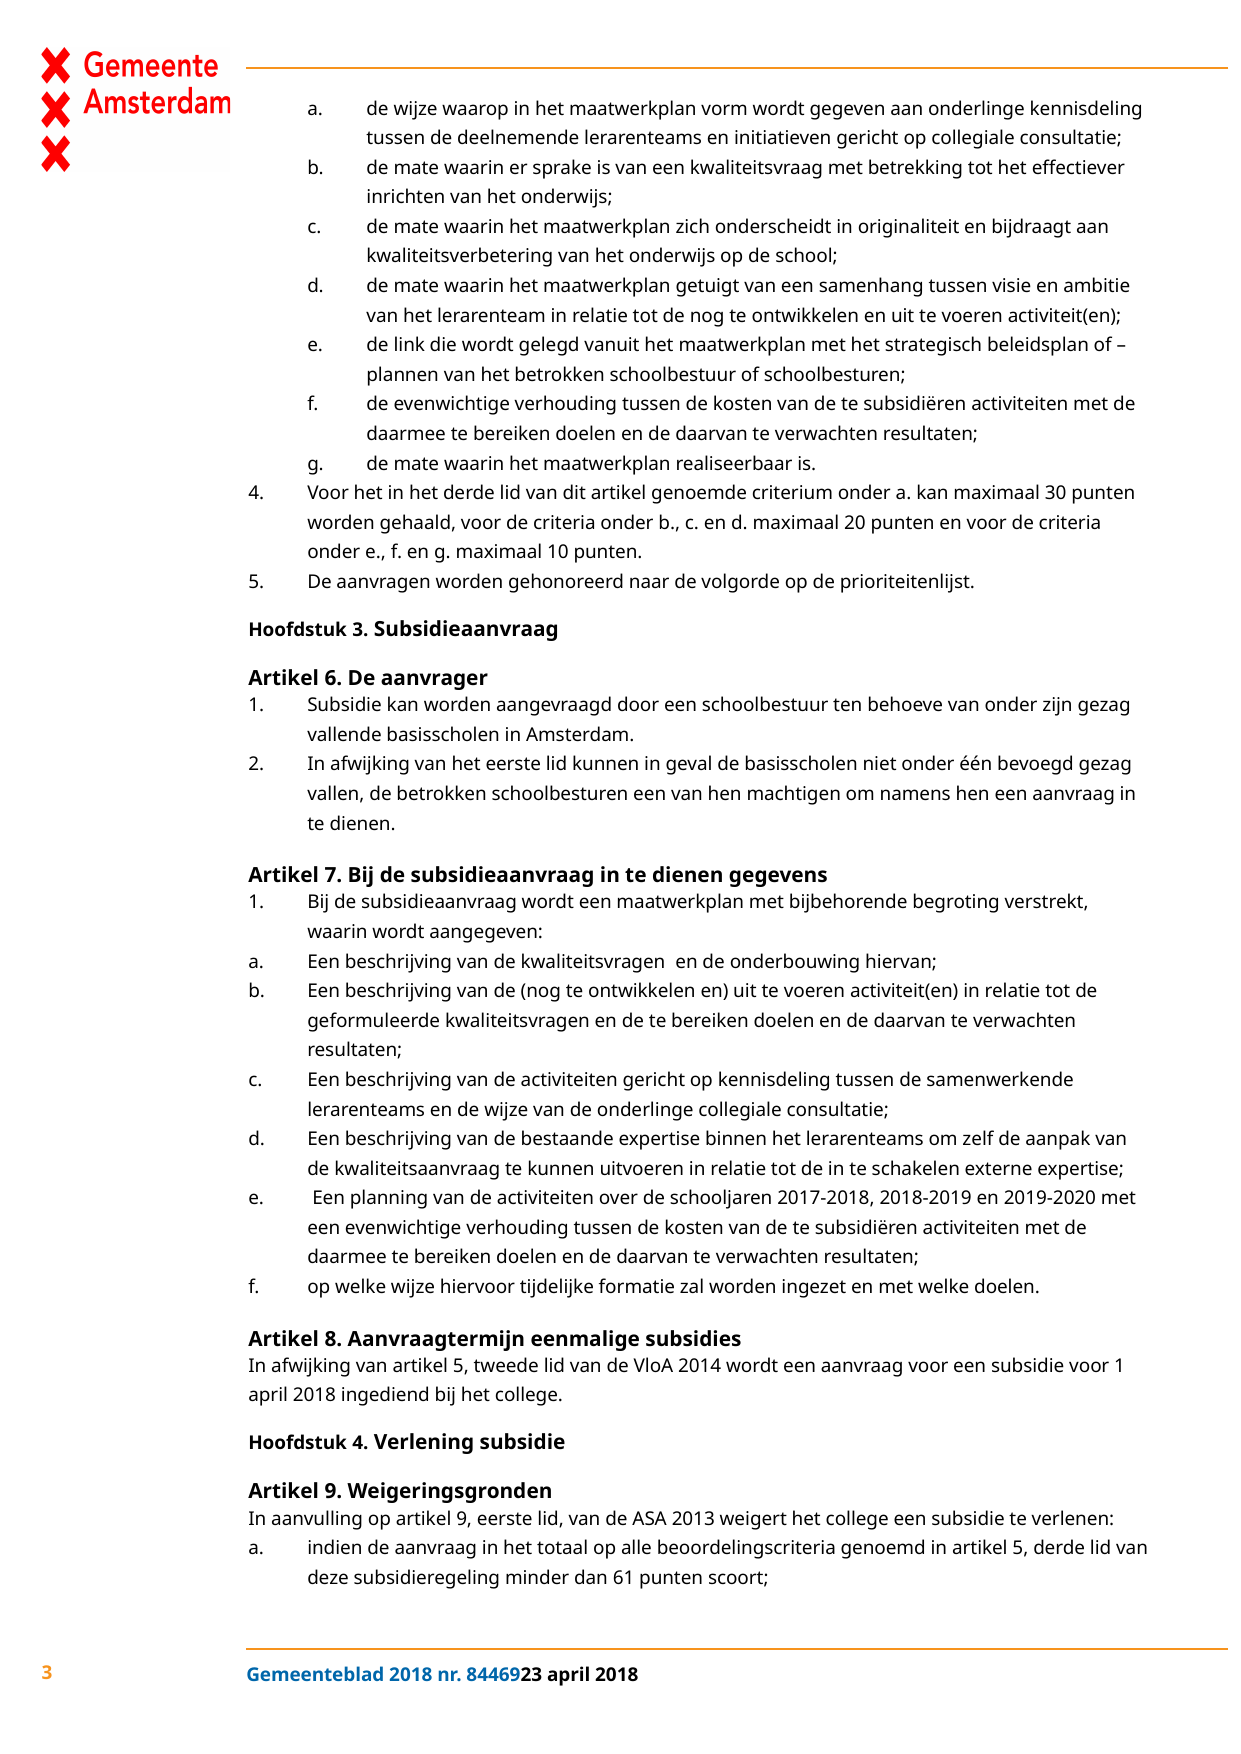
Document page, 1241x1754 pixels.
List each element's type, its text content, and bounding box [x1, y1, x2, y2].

text Artikel 9. Weigeringsgronden [248, 1477, 1152, 1505]
list de mate waarin het maatwerkplan getuigt van een samenhang tussen visie en ambitie van het lerarenteam in relatie tot de nog te ontwikkelen en uit te voeren activiteit(en); [307, 272, 1152, 328]
list Een beschrijving van de bestaande expertise binnen het lerarenteams om zelf de aanpak van de kwaliteitsaanvraag te kunnen uitvoeren in relatie tot de in te schakelen externe expertise; [248, 1125, 1152, 1181]
list Bij de subsidieaanvraag wordt een maatwerkplan met bijbehorende begroting verstrekt, waarin wordt aangegeven: [248, 889, 1152, 944]
list indien de aanvraag in het totaal op alle beoordelingscriteria genoemd in artikel 5, derde lid van deze subsidieregeling minder dan 61 punten scoort; [248, 1534, 1152, 1590]
list Een planning van de activiteiten over de schooljaren 2017-2018, 2018-2019 en 2019-2020 met een evenwichtige verhouding tussen de kosten van de te subsidiëren activiteiten met de daarmee te bereiken doelen en de daarvan te verwachten resultaten; [248, 1184, 1152, 1269]
text Hoofdstuk 3. Subsidieaanvraag [248, 614, 1152, 642]
list Subsidie kan worden aangevraagd door een schoolbestuur ten behoeve van onder zijn gezag vallende basisscholen in Amsterdam. [248, 691, 1152, 747]
picture [41, 47, 231, 172]
list Voor het in het derde lid van dit artikel genoemde criterium onder a. kan maximaal 30 punten worden gehaald, voor de criteria onder b., c. en d. maximaal 20 punten en voor de criteria onder e., f. en g. maximaal 10 punten. [248, 479, 1152, 564]
text Artikel 6. De aanvrager [248, 663, 1152, 691]
list In afwijking van het eerste lid kunnen in geval de basisscholen niet onder één bevoegd gezag vallen, de betrokken schoolbesturen een van hen machtigen om namens hen een aanvraag in te dienen. [248, 751, 1152, 836]
list de mate waarin er sprake is van een kwaliteitsvraag met betrekking tot het effectiever inrichten van het onderwijs; [307, 154, 1152, 209]
list de mate waarin het maatwerkplan zich onderscheidt in originaliteit en bijdraagt aan kwaliteitsverbetering van het onderwijs op de school; [307, 213, 1152, 268]
list de wijze waarop in het maatwerkplan vorm wordt gegeven aan onderlinge kennisdeling tussen de deelnemende lerarenteams en initiatieven gericht op collegiale consultatie; [307, 95, 1152, 150]
list Een beschrijving van de kwaliteitsvragen en de onderbouwing hiervan; [248, 948, 1152, 973]
list de evenwichtige verhouding tussen de kosten van de te subsidiëren activiteiten met de daarmee te bereiken doelen en de daarvan te verwachten resultaten; [307, 391, 1152, 446]
list De aanvragen worden gehonoreerd naar de volgorde op de prioriteitenlijst. [248, 568, 1152, 594]
list op welke wijze hiervoor tijdelijke formatie zal worden ingezet en met welke doelen. [248, 1273, 1152, 1299]
text Artikel 8. Aanvraagtermijn eenmalige subsidies [248, 1324, 1152, 1352]
list Een beschrijving van de (nog te ontwikkelen en) uit te voeren activiteit(en) in relatie tot de geformuleerde kwaliteitsvragen en de te bereiken doelen en de daarvan te verwachten resultaten; [248, 977, 1152, 1062]
text Artikel 7. Bij de subsidieaanvraag in te dienen gegevens [248, 860, 1152, 889]
text Hoofdstuk 4. Verlening subsidie [248, 1427, 1152, 1456]
text In afwijking van artikel 5, tweede lid van de VloA 2014 wordt een aanvraag voor een subsidie voor 1 april 2018 ingediend bij het college. [248, 1352, 1152, 1407]
text In aanvulling op artikel 9, eerste lid, van de ASA 2013 weigert het college een subsidie te verlenen: [248, 1505, 1152, 1531]
list Een beschrijving van de activiteiten gericht op kennisdeling tussen de samenwerkende lerarenteams en de wijze van de onderlinge collegiale consultatie; [248, 1066, 1152, 1121]
list de mate waarin het maatwerkplan realiseerbaar is. [307, 450, 1152, 476]
list de link die wordt gelegd vanuit het maatwerkplan met het strategisch beleidsplan of –plannen van het betrokken schoolbestuur of schoolbesturen; [307, 331, 1152, 387]
